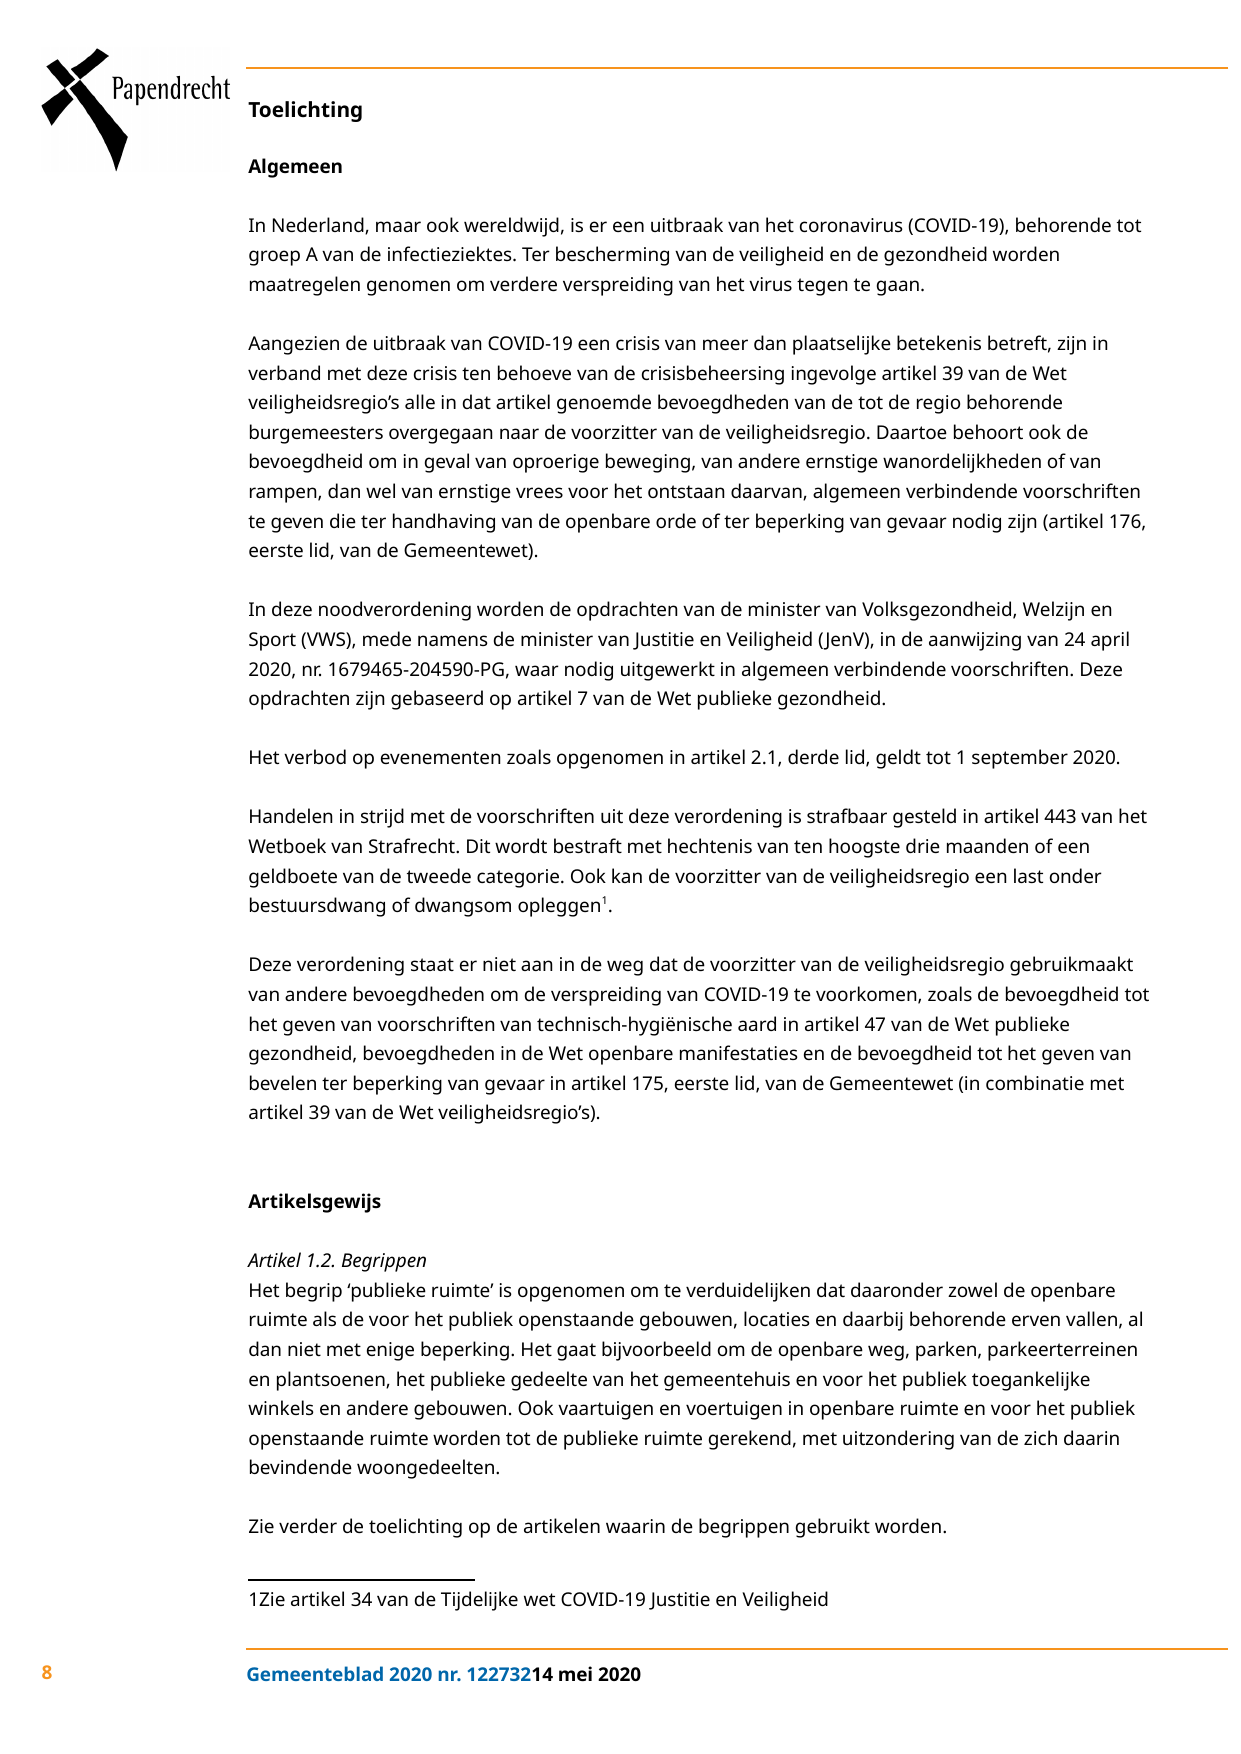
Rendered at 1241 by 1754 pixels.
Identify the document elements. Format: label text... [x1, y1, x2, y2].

text Het verbod op evenementen zoals opgenomen in artikel 2.1, derde lid, geldt tot 1 september 2020. [248, 744, 1152, 770]
text Artikel 1.2. Begrippen [248, 1247, 1152, 1273]
text Toelichting [248, 95, 1152, 123]
text Zie verder de toelichting op de artikelen waarin de begrippen gebruikt worden. [248, 1514, 1152, 1539]
picture [41, 47, 231, 172]
text Handelen in strijd met de voorschriften uit deze verordening is strafbaar gesteld in artikel 443 van het Wetboek van Strafrecht. Dit wordt bestraft met hechtenis van ten hoogste drie maanden of een geldboete van de tweede categorie. Ook kan de voorzitter van de veiligheidsregio een last onder bestuursdwang of dwangsom opleggen. [248, 804, 1152, 918]
text Artikelsgewijs [248, 1188, 1152, 1214]
text In Nederland, maar ook wereldwijd, is er een uitbraak van het coronavirus (COVID-19), behorende tot groep A van de infectieziektes. Ter bescherming van de veiligheid en de gezondheid worden maatregelen genomen om verdere verspreiding van het virus tegen te gaan. [248, 212, 1152, 297]
text Het begrip ‘publieke ruimte’ is opgenomen om te verduidelijken dat daaronder zowel de openbare ruimte als de voor het publiek openstaande gebouwen, locaties en daarbij behorende erven vallen, al dan niet met enige beperking. Het gaat bijvoorbeeld om de openbare weg, parken, parkeerterreinen en plantsoenen, het publieke gedeelte van het gemeentehuis en voor het publiek toegankelijke winkels en andere gebouwen. Ook vaartuigen en voertuigen in openbare ruimte en voor het publiek openstaande ruimte worden tot de publieke ruimte gerekend, met uitzondering van de zich daarin bevindende woongedeelten. [248, 1277, 1152, 1480]
text Deze verordening staat er niet aan in de weg dat de voorzitter van de veiligheidsregio gebruikmaakt van andere bevoegdheden om de verspreiding van COVID-19 te voorkomen, zoals de bevoegdheid tot het geven van voorschriften van technisch-hygiënische aard in artikel 47 van de Wet publieke gezondheid, bevoegdheden in de Wet openbare manifestaties en de bevoegdheid tot het geven van bevelen ter beperking van gevaar in artikel 175, eerste lid, van de Gemeentewet (in combinatie met artikel 39 van de Wet veiligheidsregio’s). [248, 952, 1152, 1125]
text In deze noodverordening worden de opdrachten van de minister van Volksgezondheid, Welzijn en Sport (VWS), mede namens de minister van Justitie en Veiligheid (JenV), in de aanwijzing van 24 april 2020, nr. 1679465-204590-PG, waar nodig uitgewerkt in algemeen verbindende voorschriften. Deze opdrachten zijn gebaseerd op artikel 7 van de Wet publieke gezondheid. [248, 597, 1152, 711]
text Zie artikel 34 van de Tijdelijke wet COVID-19 Justitie en Veiligheid [248, 1586, 1152, 1612]
text Aangezien de uitbraak van COVID-19 een crisis van meer dan plaatselijke betekenis betreft, zijn in verband met deze crisis ten behoeve van de crisisbeheersing ingevolge artikel 39 van de Wet veiligheidsregio’s alle in dat artikel genoemde bevoegdheden van de tot de regio behorende burgemeesters overgegaan naar de voorzitter van de veiligheidsregio. Daartoe behoort ook de bevoegdheid om in geval van oproerige beweging, van andere ernstige wanordelijkheden of van rampen, dan wel van ernstige vrees voor het ontstaan daarvan, algemeen verbindende voorschriften te geven die ter handhaving van de openbare orde of ter beperking van gevaar nodig zijn (artikel 176, eerste lid, van de Gemeentewet). [248, 330, 1152, 563]
text Algemeen [248, 153, 1152, 179]
